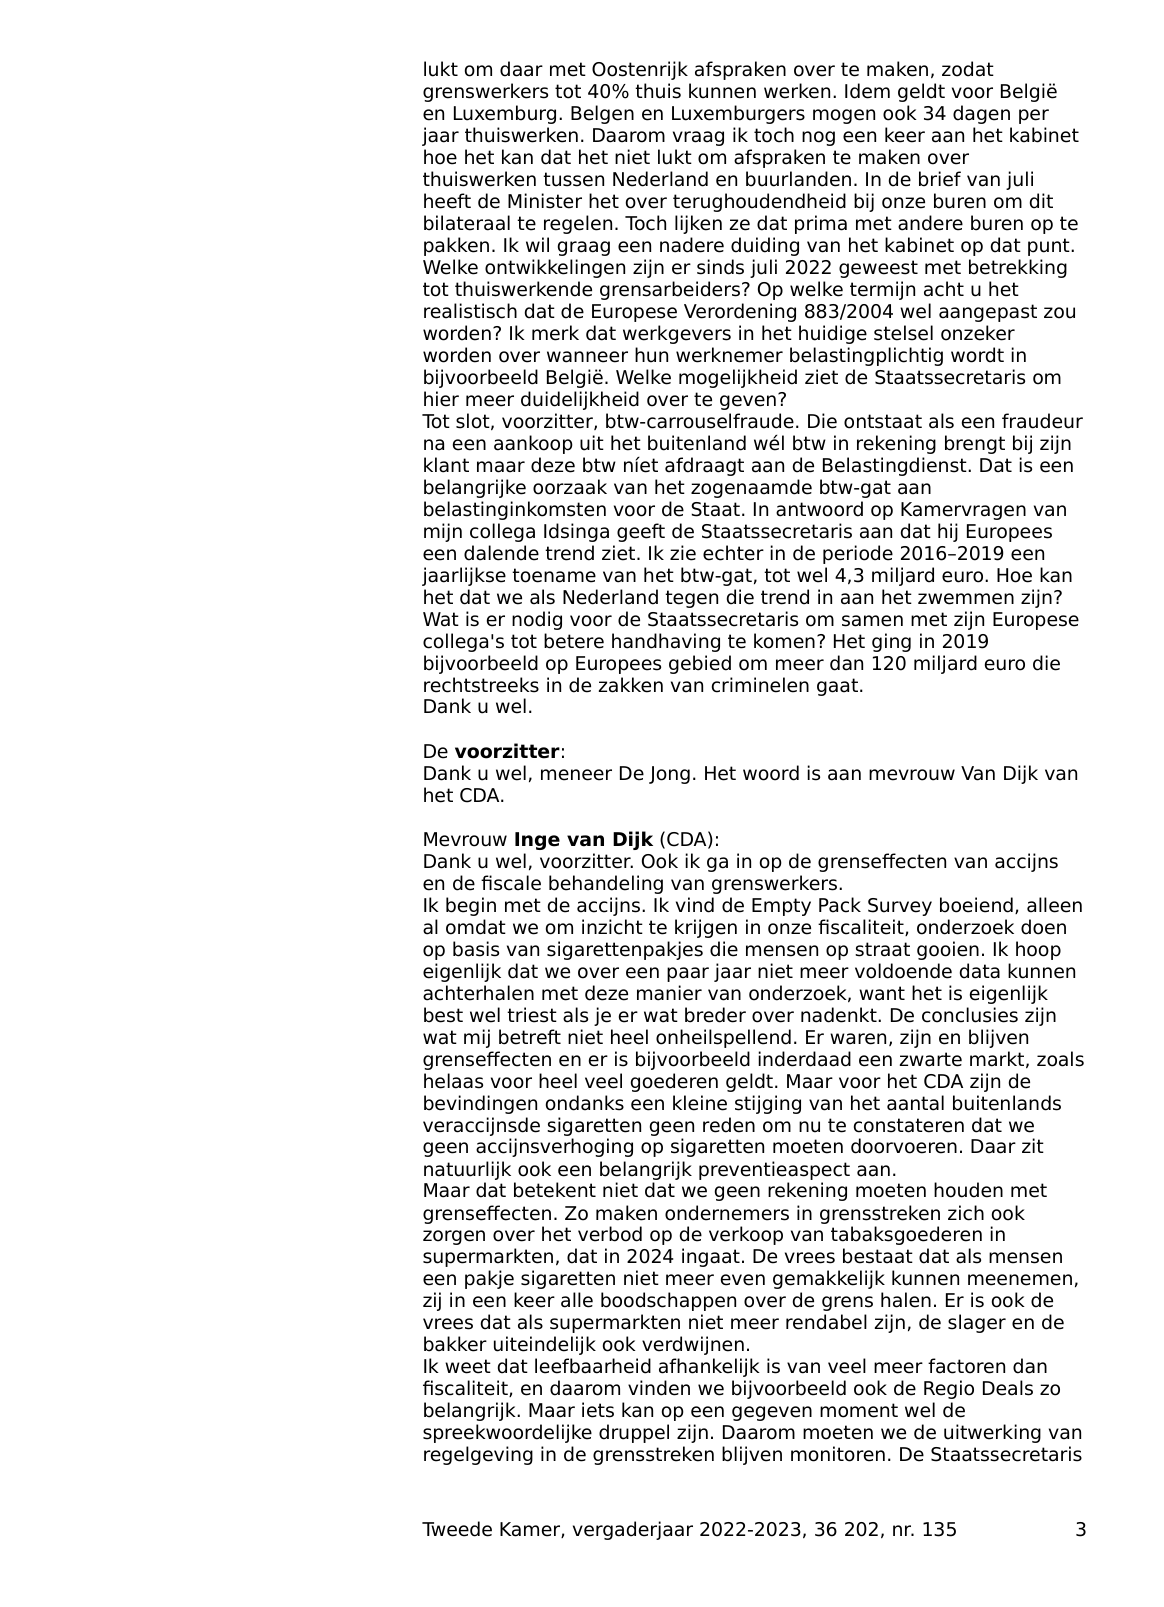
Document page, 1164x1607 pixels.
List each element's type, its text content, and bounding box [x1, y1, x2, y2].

text Dank u wel, meneer De Jong. Het woord is aan mevrouw Van Dijk van het CDA. [422, 763, 1087, 807]
text Dank u wel, voorzitter. Ook ik ga in op de grenseffecten van accijns en de fiscale behandeling van grenswerkers. [422, 851, 1087, 895]
text Maar dat betekent niet dat we geen rekening moeten houden met grenseffecten. Zo maken ondernemers in grensstreken zich ook zorgen over het verbod op de verkoop van tabaksgoederen in supermarkten, dat in 2024 ingaat. De vrees bestaat dat als mensen een pakje sigaretten niet meer even gemakkelijk kunnen meenemen, zij in een keer alle boodschappen over de grens halen. Er is ook de vrees dat als supermarkten niet meer rendabel zijn, de slager en de bakker uiteindelijk ook verdwijnen. [422, 1180, 1087, 1356]
text Ik begin met de accijns. Ik vind de Empty Pack Survey boeiend, alleen al omdat we om inzicht te krijgen in onze fiscaliteit, onderzoek doen op basis van sigarettenpakjes die mensen op straat gooien. Ik hoop eigenlijk dat we over een paar jaar niet meer voldoende data kunnen achterhalen met deze manier van onderzoek, want het is eigenlijk best wel triest als je er wat breder over nadenkt. De conclusies zijn wat mij betreft niet heel onheilspellend. Er waren, zijn en blijven grenseffecten en er is bijvoorbeeld inderdaad een zwarte markt, zoals helaas voor heel veel goederen geldt. Maar voor het CDA zijn de bevindingen ondanks een kleine stijging van het aantal buitenlands veraccijnsde sigaretten geen reden om nu te constateren dat we geen accijnsverhoging op sigaretten moeten doorvoeren. Daar zit natuurlijk ook een belangrijk preventieaspect aan. [422, 895, 1087, 1180]
text Mevrouw Inge van Dijk (CDA): [422, 829, 1087, 851]
text Ik weet dat leefbaarheid afhankelijk is van veel meer factoren dan fiscaliteit, en daarom vinden we bijvoorbeeld ook de Regio Deals zo belangrijk. Maar iets kan op een gegeven moment wel de spreekwoordelijke druppel zijn. Daarom moeten we de uitwerking van regelgeving in de grensstreken blijven monitoren. De Staatssecretaris [422, 1356, 1087, 1466]
text De voorzitter: [422, 741, 1087, 763]
text lukt om daar met Oostenrijk afspraken over te maken, zodat grenswerkers tot 40% thuis kunnen werken. Idem geldt voor België en Luxemburg. Belgen en Luxemburgers mogen ook 34 dagen per jaar thuiswerken. Daarom vraag ik toch nog een keer aan het kabinet hoe het kan dat het niet lukt om afspraken te maken over thuiswerken tussen Nederland en buurlanden. In de brief van juli heeft de Minister het over terughoudendheid bij onze buren om dit bilateraal te regelen. Toch lijken ze dat prima met andere buren op te pakken. Ik wil graag een nadere duiding van het kabinet op dat punt. Welke ontwikkelingen zijn er sinds juli 2022 geweest met betrekking tot thuiswerkende grensarbeiders? Op welke termijn acht u het realistisch dat de Europese Verordening 883/2004 wel aangepast zou worden? Ik merk dat werkgevers in het huidige stelsel onzeker worden over wanneer hun werknemer belastingplichtig wordt in bijvoorbeeld België. Welke mogelijkheid ziet de Staatssecretaris om hier meer duidelijkheid over te geven? [422, 59, 1087, 411]
text Dank u wel. [422, 696, 1087, 718]
text Tot slot, voorzitter, btw-carrouselfraude. Die ontstaat als een fraudeur na een aankoop uit het buitenland wél btw in rekening brengt bij zijn klant maar deze btw níet afdraagt aan de Belastingdienst. Dat is een belangrijke oorzaak van het zogenaamde btw-gat aan belastinginkomsten voor de Staat. In antwoord op Kamervragen van mijn collega Idsinga geeft de Staatssecretaris aan dat hij Europees een dalende trend ziet. Ik zie echter in de periode 2016–2019 een jaarlijkse toename van het btw-gat, tot wel 4,3 miljard euro. Hoe kan het dat we als Nederland tegen die trend in aan het zwemmen zijn? Wat is er nodig voor de Staatssecretaris om samen met zijn Europese collega's tot betere handhaving te komen? Het ging in 2019 bijvoorbeeld op Europees gebied om meer dan 120 miljard euro die rechtstreeks in de zakken van criminelen gaat. [422, 411, 1087, 696]
